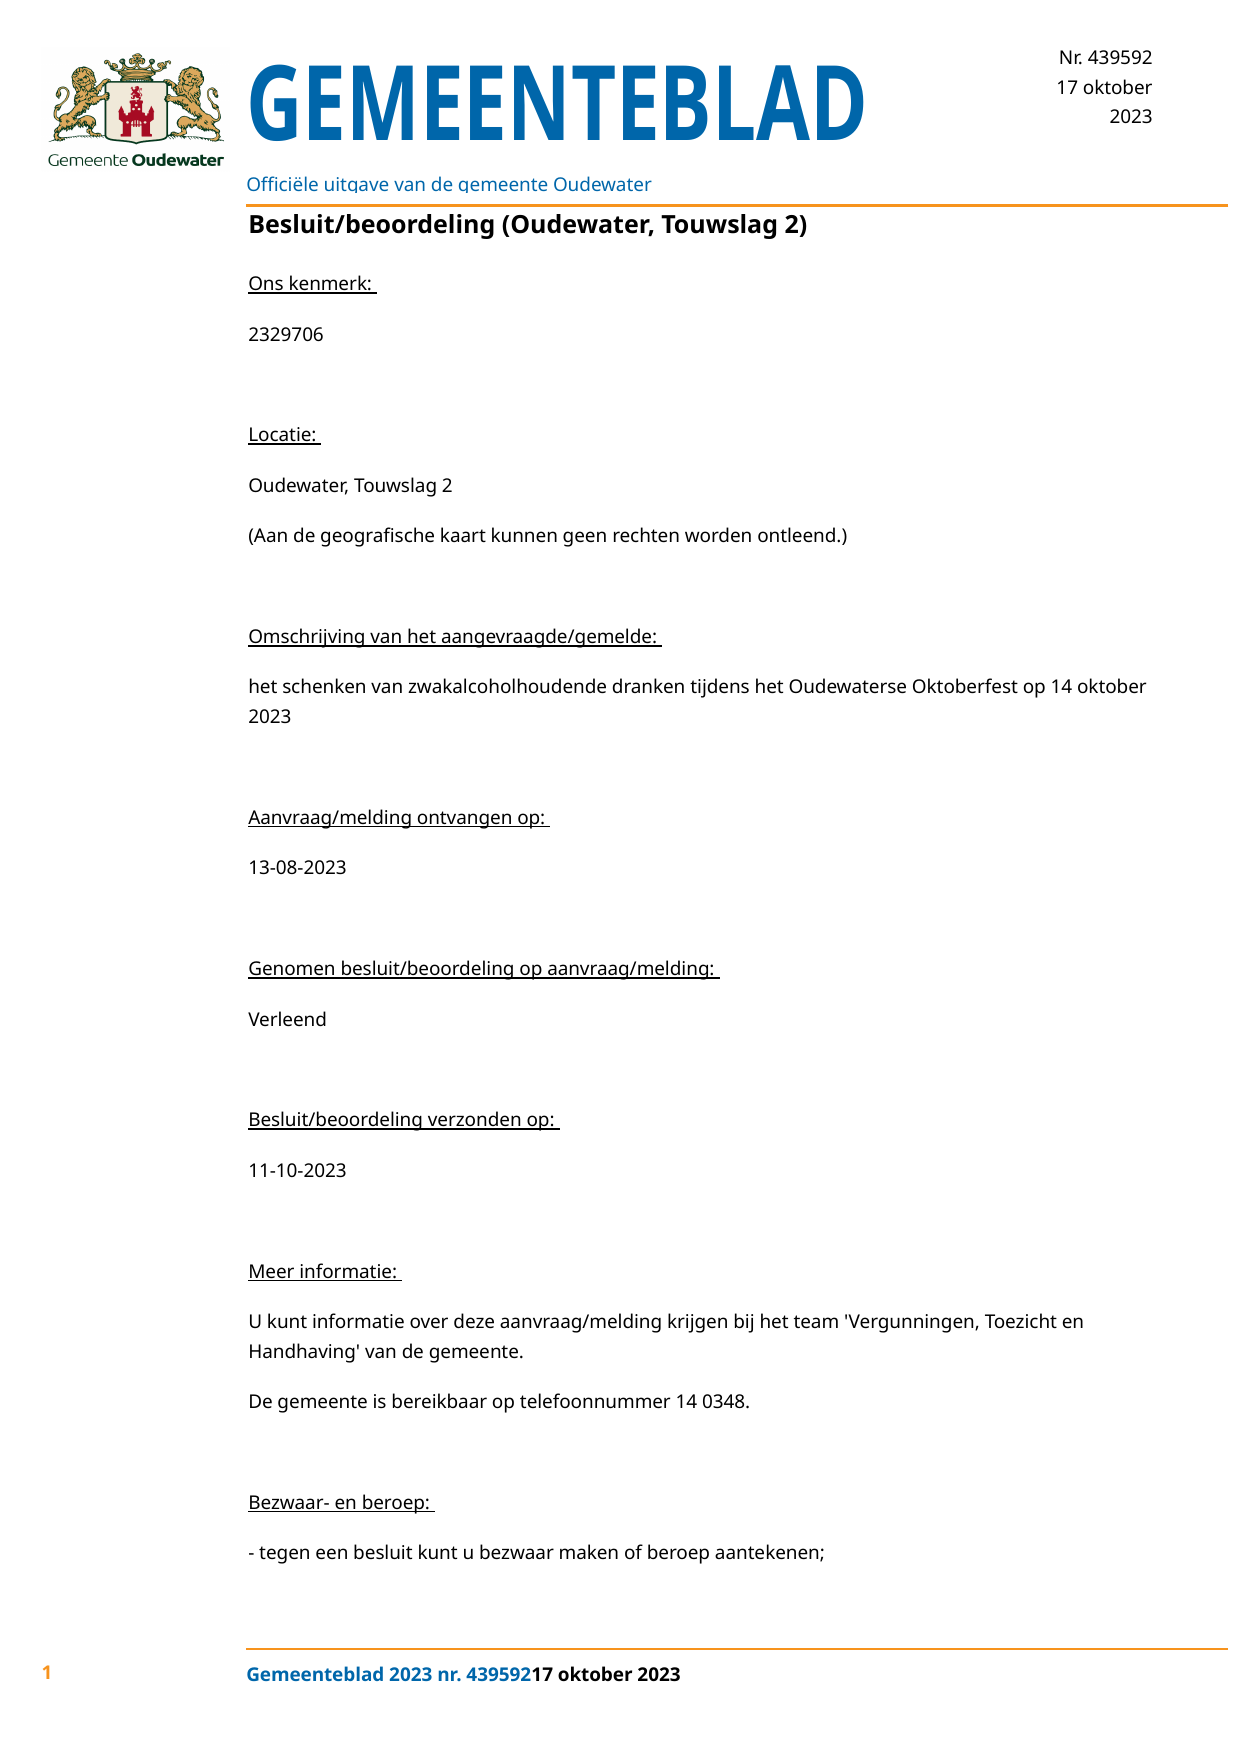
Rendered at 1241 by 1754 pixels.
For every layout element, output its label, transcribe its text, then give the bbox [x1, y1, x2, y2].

text - tegen een besluit kunt u bezwaar maken of beroep aantekenen; [248, 1539, 1152, 1565]
text Locatie: [248, 422, 1152, 447]
text Meer informatie: [248, 1258, 1152, 1283]
text Ons kenmerk: [248, 270, 1152, 296]
text De gemeente is bereikbaar op telefoonnummer 14 0348. [248, 1388, 1152, 1414]
text Bezwaar- en beroep: [248, 1489, 1152, 1515]
text Oudewater, Touwslag 2 [248, 472, 1152, 498]
text U kunt informatie over deze aanvraag/melding krijgen bij het team 'Vergunningen, Toezicht en Handhaving' van de gemeente. [248, 1308, 1152, 1363]
text het schenken van zwakalcoholhoudende dranken tijdens het Oudewaterse Oktoberfest op 14 oktober 2023 [248, 674, 1152, 729]
text Verleend [248, 1006, 1152, 1031]
text Besluit/beoordeling verzonden op: [248, 1107, 1152, 1132]
text 11-10-2023 [248, 1157, 1152, 1183]
text Genomen besluit/beoordeling op aanvraag/melding: [248, 955, 1152, 981]
text (Aan de geografische kaart kunnen geen rechten worden ontleend.) [248, 522, 1152, 548]
text Besluit/beoordeling (Oudewater, Touwslag 2) [248, 207, 1152, 241]
text Aanvraag/melding ontvangen op: [248, 804, 1152, 830]
text Omschrijving van het aangevraagde/gemelde: [248, 623, 1152, 649]
text 13-08-2023 [248, 854, 1152, 880]
text 2329706 [248, 321, 1152, 346]
picture [41, 47, 231, 172]
